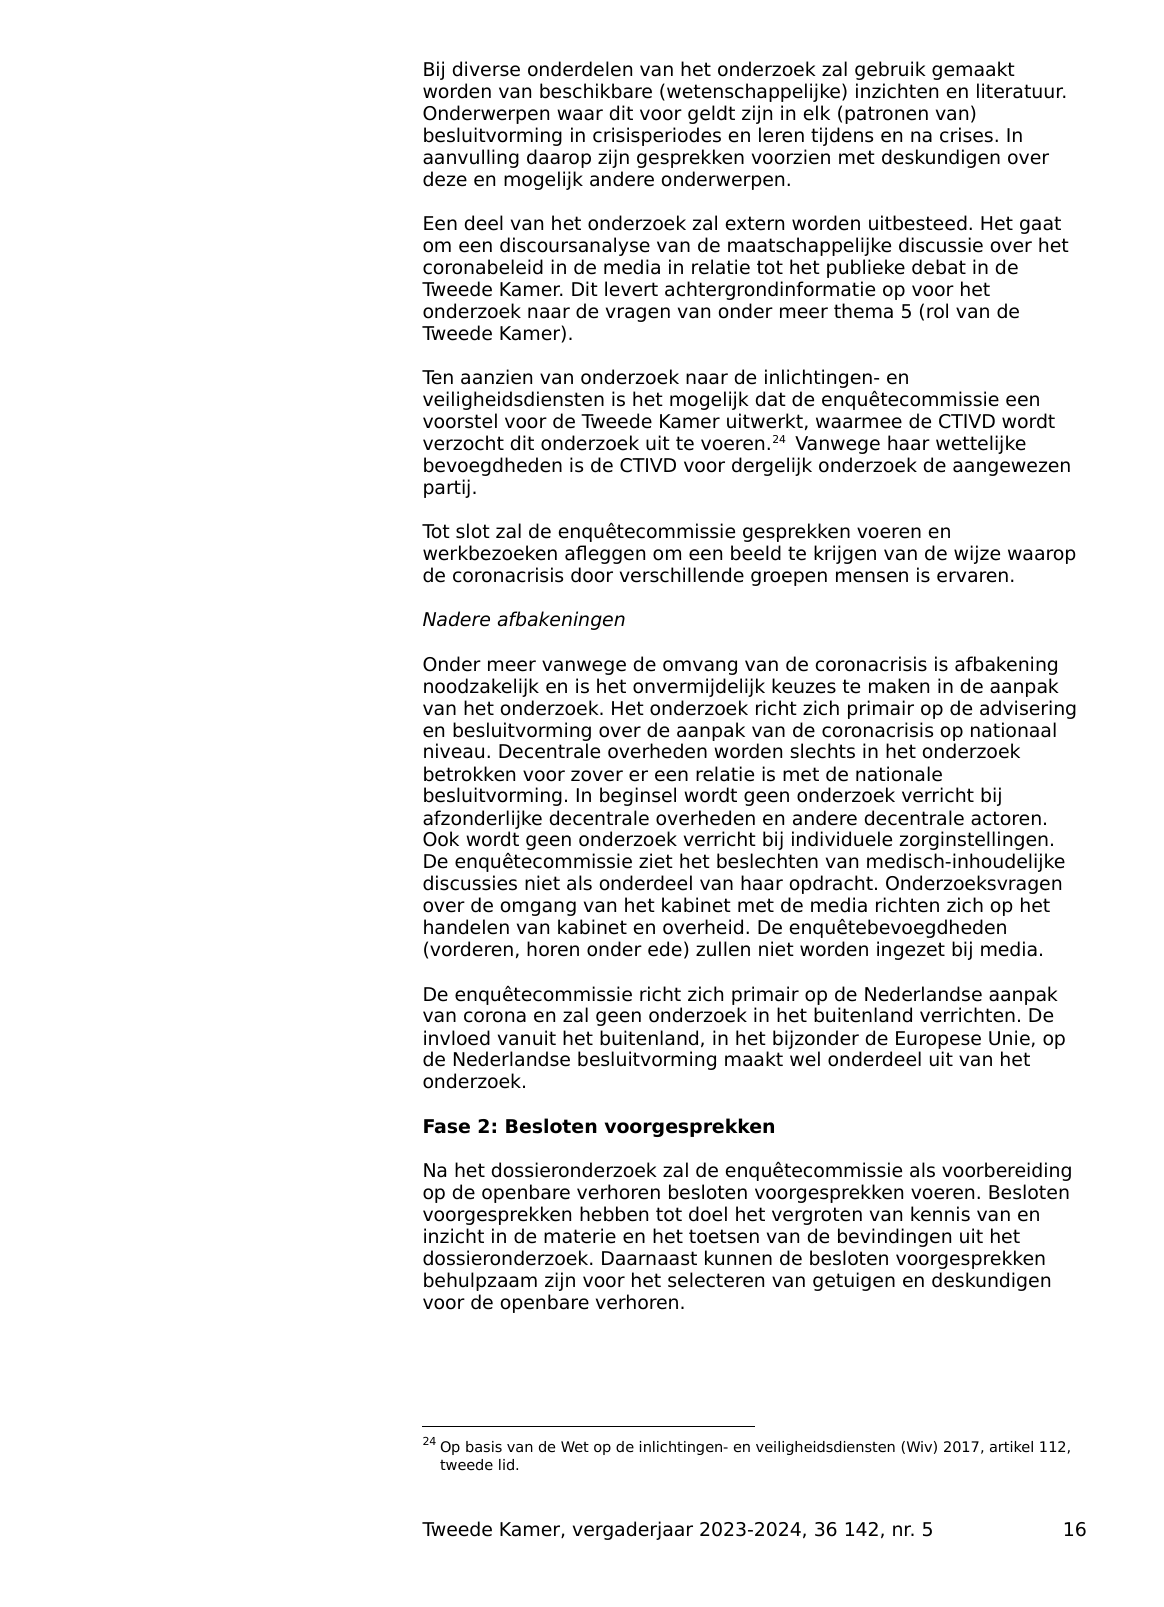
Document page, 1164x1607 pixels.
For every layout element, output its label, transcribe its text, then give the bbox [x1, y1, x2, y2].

text Ten aanzien van onderzoek naar de inlichtingen- en veiligheidsdiensten is het mogelijk dat de enquêtecommissie een voorstel voor de Tweede Kamer uitwerkt, waarmee de CTIVD wordt verzocht dit onderzoek uit te voeren. Vanwege haar wettelijke bevoegdheden is de CTIVD voor dergelijk onderzoek de aangewezen partij. [422, 367, 1087, 499]
text Onder meer vanwege de omvang van de coronacrisis is afbakening noodzakelijk en is het onvermijdelijk keuzes te maken in de aanpak van het onderzoek. Het onderzoek richt zich primair op de advisering en besluitvorming over de aanpak van de coronacrisis op nationaal niveau. Decentrale overheden worden slechts in het onderzoek betrokken voor zover er een relatie is met de nationale besluitvorming. In beginsel wordt geen onderzoek verricht bij afzonderlijke decentrale overheden en andere decentrale actoren. Ook wordt geen onderzoek verricht bij individuele zorginstellingen. De enquêtecommissie ziet het beslechten van medisch-inhoudelijke discussies niet als onderdeel van haar opdracht. Onderzoeksvragen over de omgang van het kabinet met de media richten zich op het handelen van kabinet en overheid. De enquêtebevoegdheden (vorderen, horen onder ede) zullen niet worden ingezet bij media. [422, 653, 1087, 961]
subtitle Nadere afbakeningen [422, 609, 1087, 631]
text Een deel van het onderzoek zal extern worden uitbesteed. Het gaat om een discoursanalyse van de maatschappelijke discussie over het coronabeleid in de media in relatie tot het publieke debat in de Tweede Kamer. Dit levert achtergrondinformatie op voor het onderzoek naar de vragen van onder meer thema 5 (rol van de Tweede Kamer). [422, 213, 1087, 345]
text Tot slot zal de enquêtecommissie gesprekken voeren en werkbezoeken afleggen om een beeld te krijgen van de wijze waarop de coronacrisis door verschillende groepen mensen is ervaren. [422, 521, 1087, 587]
text Na het dossieronderzoek zal de enquêtecommissie als voorbereiding op de openbare verhoren besloten voorgesprekken voeren. Besloten voorgesprekken hebben tot doel het vergroten van kennis van en inzicht in de materie en het toetsen van de bevindingen uit het dossieronderzoek. Daarnaast kunnen de besloten voorgesprekken behulpzaam zijn voor het selecteren van getuigen en deskundigen voor de openbare verhoren. [422, 1160, 1087, 1313]
text Op basis van de Wet op de inlichtingen- en veiligheidsdiensten (Wiv) 2017, artikel 112, tweede lid. [422, 1435, 1087, 1474]
subtitle Fase 2: Besloten voorgesprekken [422, 1116, 1087, 1137]
text De enquêtecommissie richt zich primair op de Nederlandse aanpak van corona en zal geen onderzoek in het buitenland verrichten. De invloed vanuit het buitenland, in het bijzonder de Europese Unie, op de Nederlandse besluitvorming maakt wel onderdeel uit van het onderzoek. [422, 983, 1087, 1093]
text Bij diverse onderdelen van het onderzoek zal gebruik gemaakt worden van beschikbare (wetenschappelijke) inzichten en literatuur. Onderwerpen waar dit voor geldt zijn in elk (patronen van) besluitvorming in crisisperiodes en leren tijdens en na crises. In aanvulling daarop zijn gesprekken voorzien met deskundigen over deze en mogelijk andere onderwerpen. [422, 59, 1087, 191]
